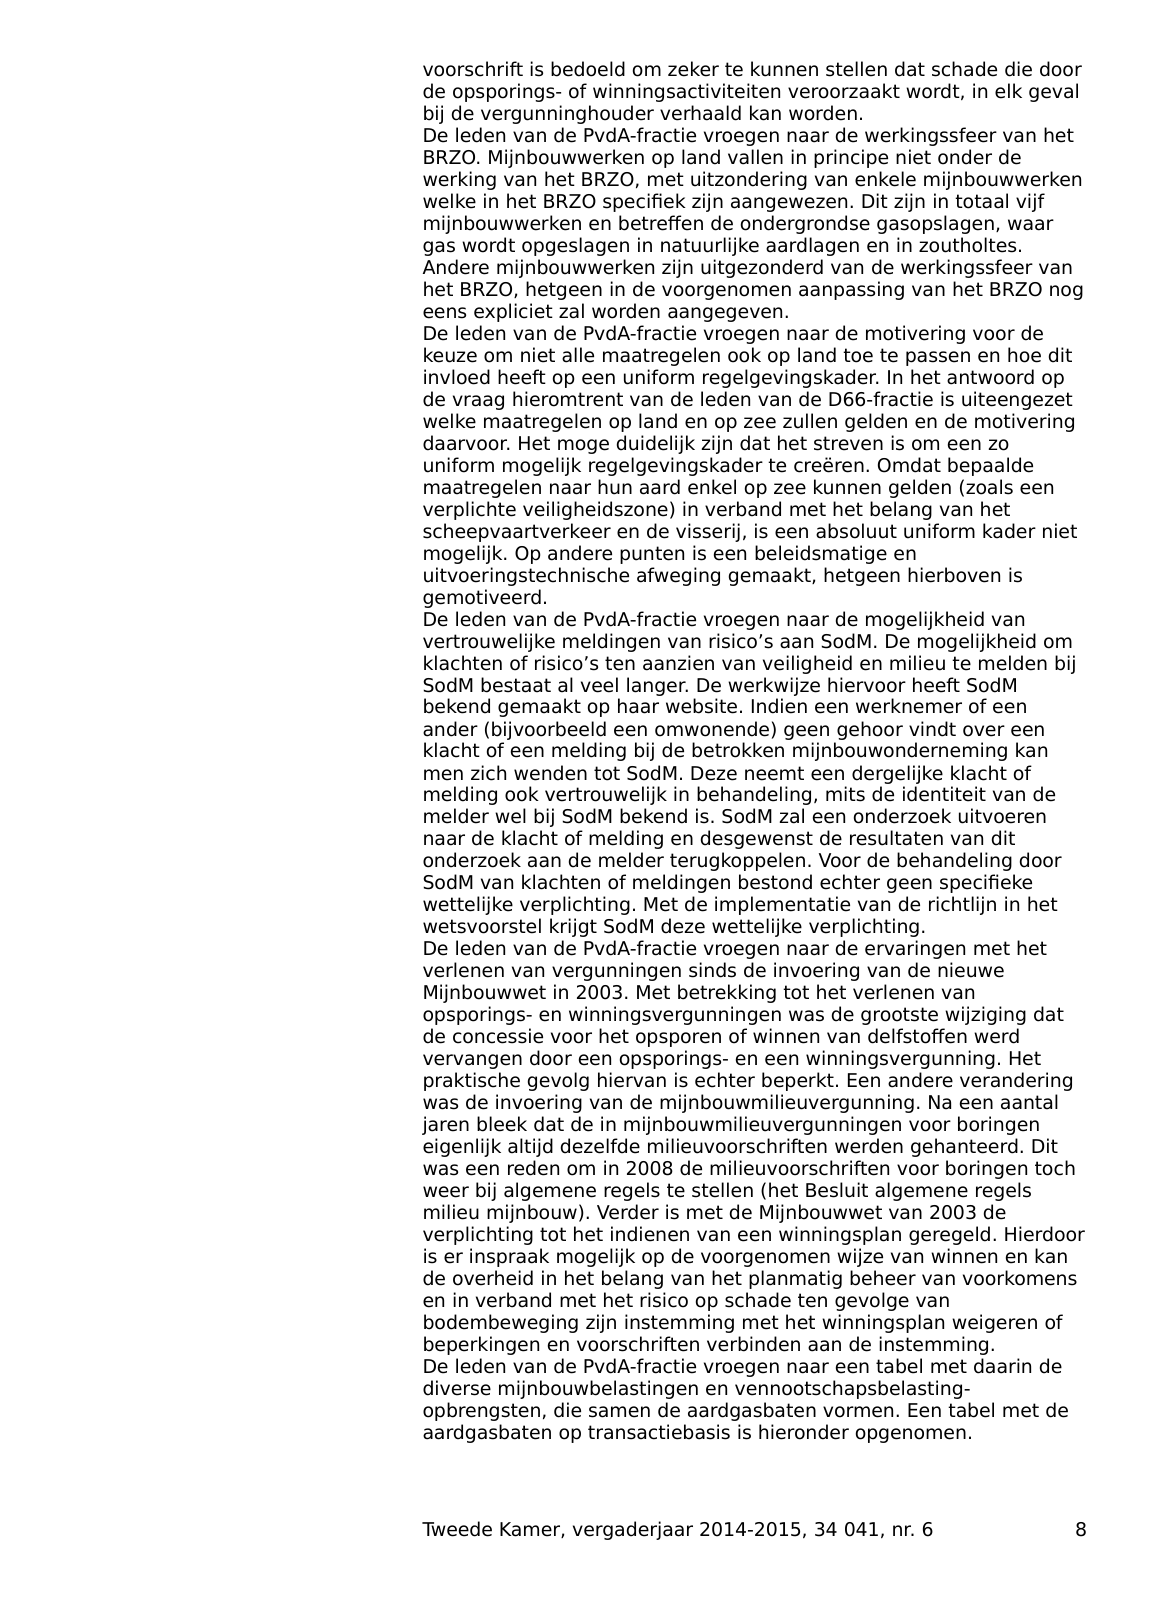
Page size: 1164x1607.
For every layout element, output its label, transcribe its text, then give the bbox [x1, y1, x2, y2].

text De leden van de PvdA-fractie vroegen naar een tabel met daarin de diverse mijnbouwbelastingen en vennootschapsbelasting-opbrengsten, die samen de aardgasbaten vormen. Een tabel met de aardgasbaten op transactiebasis is hieronder opgenomen. [422, 1356, 1087, 1444]
text De leden van de PvdA-fractie vroegen naar de werkingssfeer van het BRZO. Mijnbouwwerken op land vallen in principe niet onder de werking van het BRZO, met uitzondering van enkele mijnbouwwerken welke in het BRZO specifiek zijn aangewezen. Dit zijn in totaal vijf mijnbouwwerken en betreffen de ondergrondse gasopslagen, waar gas wordt opgeslagen in natuurlijke aardlagen en in zoutholtes. Andere mijnbouwwerken zijn uitgezonderd van de werkingssfeer van het BRZO, hetgeen in de voorgenomen aanpassing van het BRZO nog eens expliciet zal worden aangegeven. [422, 125, 1087, 323]
text De leden van de PvdA-fractie vroegen naar de motivering voor de keuze om niet alle maatregelen ook op land toe te passen en hoe dit invloed heeft op een uniform regelgevingskader. In het antwoord op de vraag hieromtrent van de leden van de D66-fractie is uiteengezet welke maatregelen op land en op zee zullen gelden en de motivering daarvoor. Het moge duidelijk zijn dat het streven is om een zo uniform mogelijk regelgevingskader te creëren. Omdat bepaalde maatregelen naar hun aard enkel op zee kunnen gelden (zoals een verplichte veiligheidszone) in verband met het belang van het scheepvaartverkeer en de visserij, is een absoluut uniform kader niet mogelijk. Op andere punten is een beleidsmatige en uitvoeringstechnische afweging gemaakt, hetgeen hierboven is gemotiveerd. [422, 323, 1087, 608]
text De leden van de PvdA-fractie vroegen naar de ervaringen met het verlenen van vergunningen sinds de invoering van de nieuwe Mijnbouwwet in 2003. Met betrekking tot het verlenen van opsporings- en winningsvergunningen was de grootste wijziging dat de concessie voor het opsporen of winnen van delfstoffen werd vervangen door een opsporings- en een winningsvergunning. Het praktische gevolg hiervan is echter beperkt. Een andere verandering was de invoering van de mijnbouwmilieuvergunning. Na een aantal jaren bleek dat de in mijnbouwmilieuvergunningen voor boringen eigenlijk altijd dezelfde milieuvoorschriften werden gehanteerd. Dit was een reden om in 2008 de milieuvoorschriften voor boringen toch weer bij algemene regels te stellen (het Besluit algemene regels milieu mijnbouw). Verder is met de Mijnbouwwet van 2003 de verplichting tot het indienen van een winningsplan geregeld. Hierdoor is er inspraak mogelijk op de voorgenomen wijze van winnen en kan de overheid in het belang van het planmatig beheer van voorkomens en in verband met het risico op schade ten gevolge van bodembeweging zijn instemming met het winningsplan weigeren of beperkingen en voorschriften verbinden aan de instemming. [422, 938, 1087, 1356]
text voorschrift is bedoeld om zeker te kunnen stellen dat schade die door de opsporings- of winningsactiviteiten veroorzaakt wordt, in elk geval bij de vergunninghouder verhaald kan worden. [422, 59, 1087, 125]
text De leden van de PvdA-fractie vroegen naar de mogelijkheid van vertrouwelijke meldingen van risico’s aan SodM. De mogelijkheid om klachten of risico’s ten aanzien van veiligheid en milieu te melden bij SodM bestaat al veel langer. De werkwijze hiervoor heeft SodM bekend gemaakt op haar website. Indien een werknemer of een ander (bijvoorbeeld een omwonende) geen gehoor vindt over een klacht of een melding bij de betrokken mijnbouwonderneming kan men zich wenden tot SodM. Deze neemt een dergelijke klacht of melding ook vertrouwelijk in behandeling, mits de identiteit van de melder wel bij SodM bekend is. SodM zal een onderzoek uitvoeren naar de klacht of melding en desgewenst de resultaten van dit onderzoek aan de melder terugkoppelen. Voor de behandeling door SodM van klachten of meldingen bestond echter geen specifieke wettelijke verplichting. Met de implementatie van de richtlijn in het wetsvoorstel krijgt SodM deze wettelijke verplichting. [422, 608, 1087, 938]
